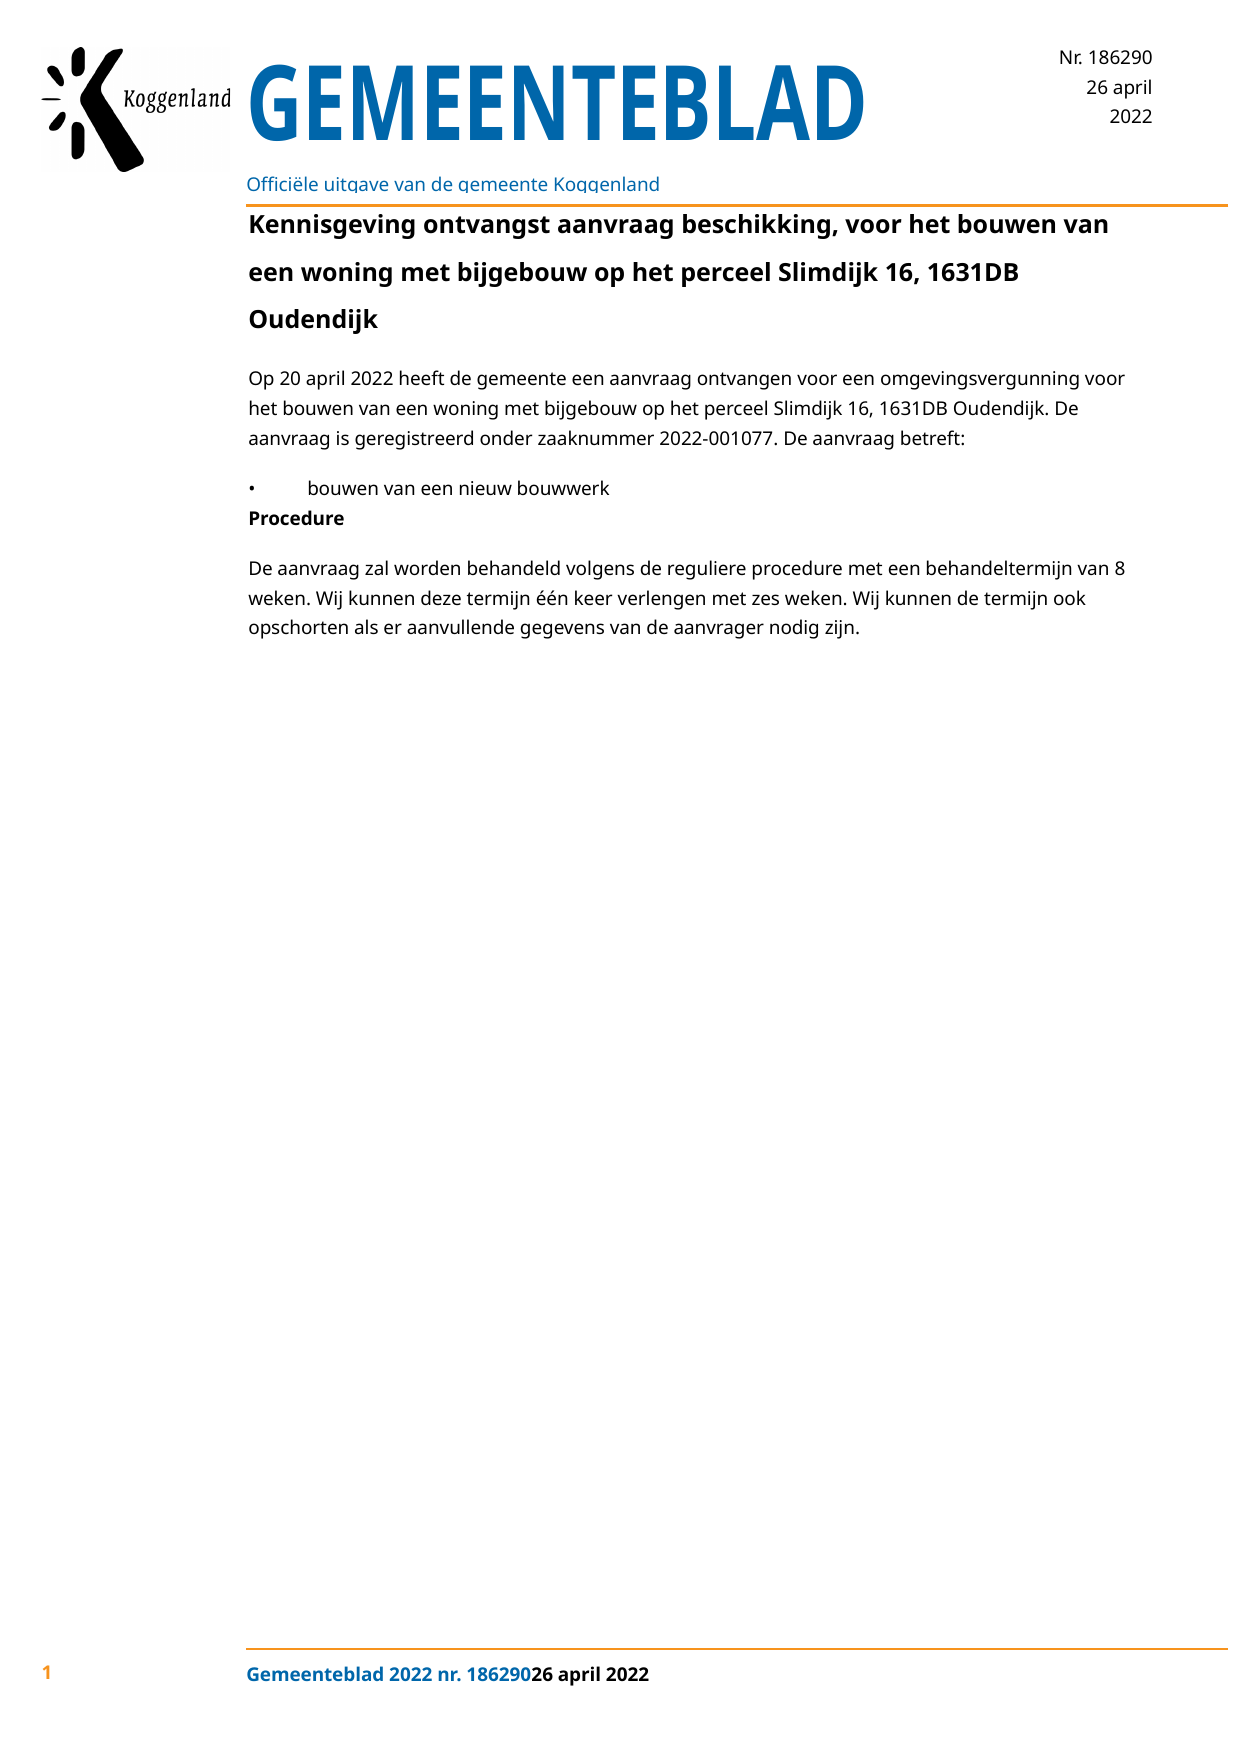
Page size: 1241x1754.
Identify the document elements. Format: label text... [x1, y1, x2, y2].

text Procedure [248, 505, 1152, 530]
text Kennisgeving ontvangst aanvraag beschikking, voor het bouwen van een woning met bijgebouw op het perceel Slimdijk 16, 1631DB Oudendijk [248, 207, 1152, 336]
picture [41, 47, 231, 172]
text Op 20 april 2022 heeft de gemeente een aanvraag ontvangen voor een omgevingsvergunning voor het bouwen van een woning met bijgebouw op het perceel Slimdijk 16, 1631DB Oudendijk. De aanvraag is geregistreerd onder zaaknummer 2022-001077. De aanvraag betreft: [248, 366, 1152, 450]
list bouwen van een nieuw bouwwerk [248, 475, 1152, 501]
text De aanvraag zal worden behandeld volgens de reguliere procedure met een behandeltermijn van 8 weken. Wij kunnen deze termijn één keer verlengen met zes weken. Wij kunnen de termijn ook opschorten als er aanvullende gegevens van de aanvrager nodig zijn. [248, 555, 1152, 640]
